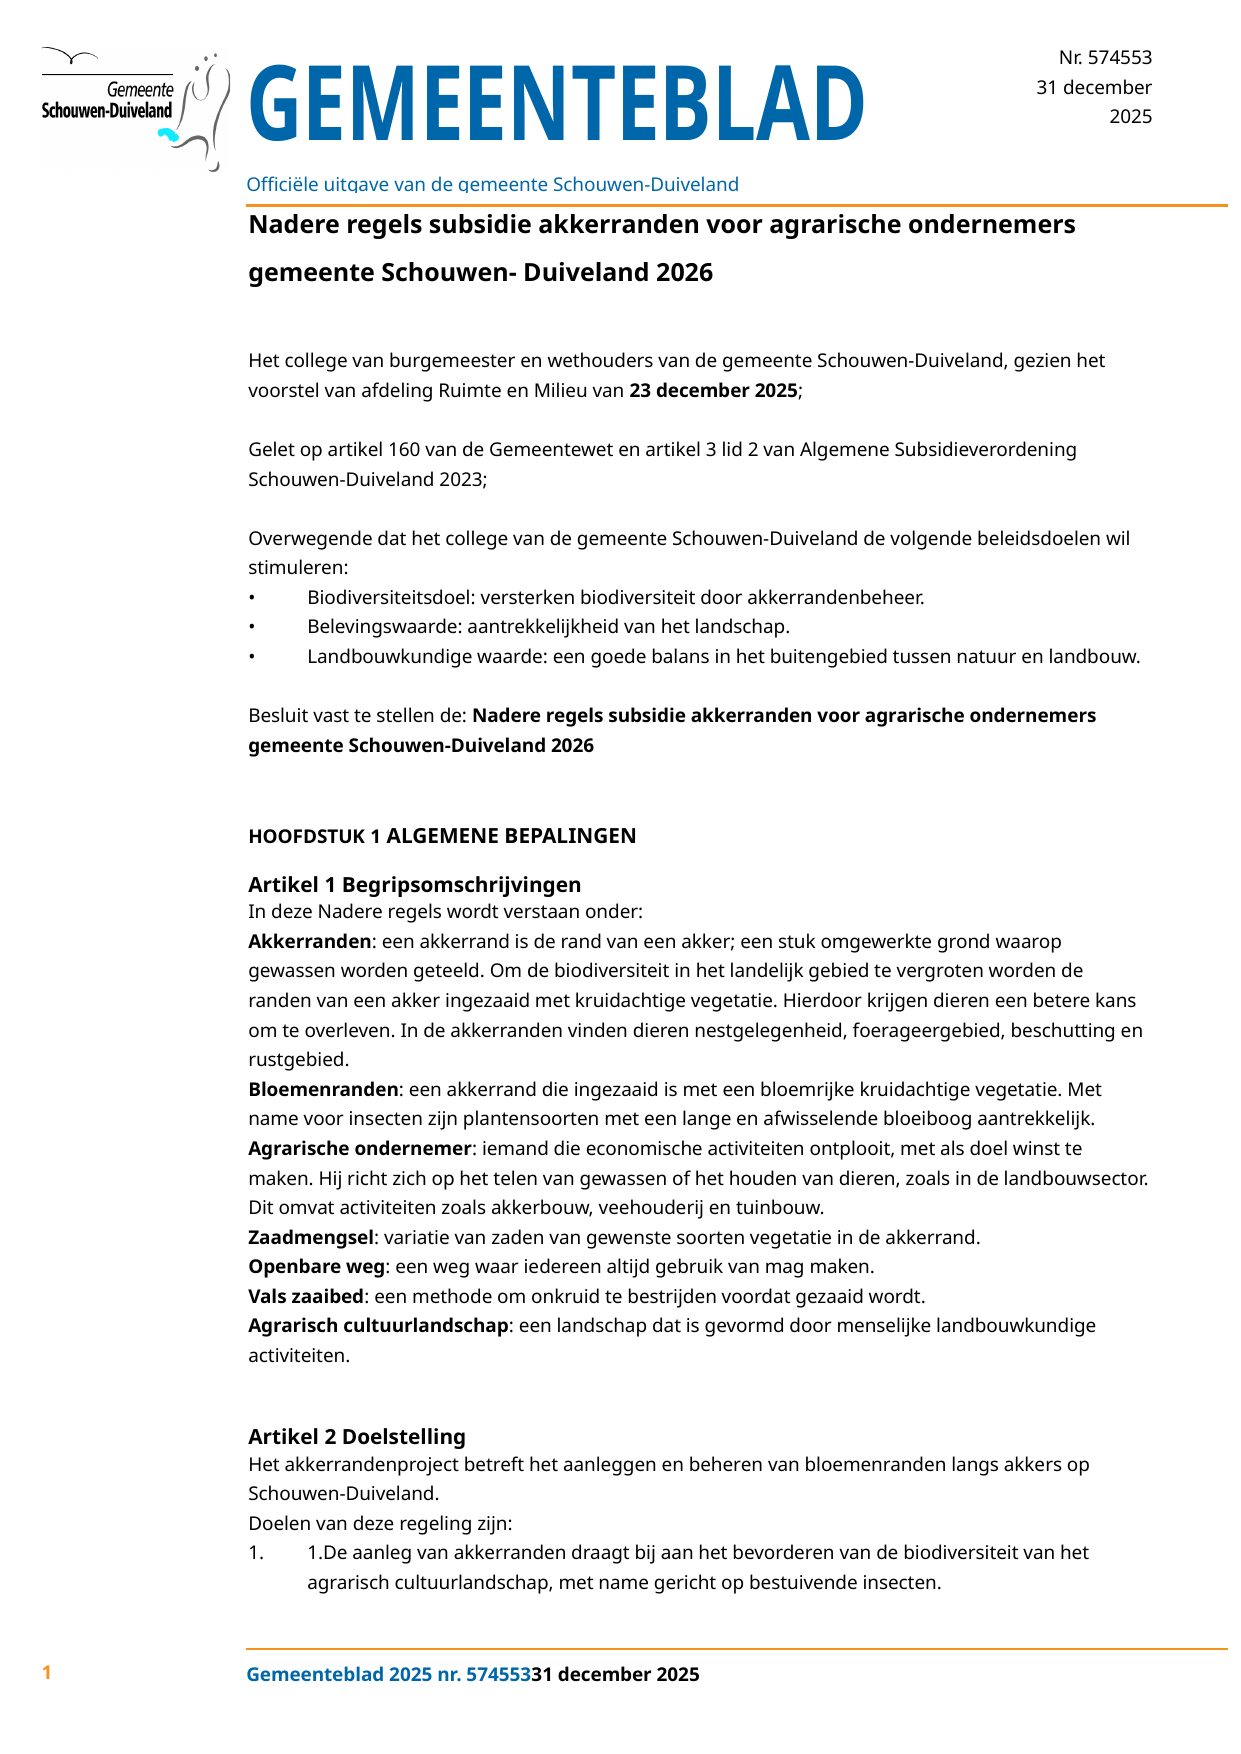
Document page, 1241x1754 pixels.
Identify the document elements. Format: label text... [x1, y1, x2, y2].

text Het akkerrandenproject betreft het aanleggen en beheren van bloemenranden langs akkers op Schouwen-Duiveland. [248, 1451, 1152, 1506]
list Belevingswaarde: aantrekkelijkheid van het landschap. [248, 614, 1152, 639]
text Akkerranden: een akkerrand is de rand van een akker; een stuk omgewerkte grond waarop gewassen worden geteeld. Om de biodiversiteit in het landelijk gebied te vergroten worden de randen van een akker ingezaaid met kruidachtige vegetatie. Hierdoor krijgen dieren een betere kans om te overleven. In de akkerranden vinden dieren nestgelegenheid, foerageergebied, beschutting en rustgebied. [248, 928, 1152, 1072]
list Biodiversiteitsdoel: versterken biodiversiteit door akkerrandenbeheer. [248, 584, 1152, 610]
text Vals zaaibed: een methode om onkruid te bestrijden voordat gezaaid wordt. [248, 1283, 1152, 1309]
text Artikel 1 Begripsomschrijvingen [248, 870, 1152, 898]
text Openbare weg: een weg waar iedereen altijd gebruik van mag maken. [248, 1253, 1152, 1279]
text In deze Nadere regels wordt verstaan onder: [248, 898, 1152, 924]
text Agrarisch cultuurlandschap: een landschap dat is gevormd door menselijke landbouwkundige activiteiten. [248, 1313, 1152, 1368]
text Overwegende dat het college van de gemeente Schouwen-Duiveland de volgende beleidsdoelen wil stimuleren: [248, 525, 1152, 580]
text Artikel 2 Doelstelling [248, 1422, 1152, 1451]
text Doelen van deze regeling zijn: [248, 1510, 1152, 1536]
picture [41, 47, 231, 172]
list Landbouwkundige waarde: een goede balans in het buitengebied tussen natuur en landbouw. [248, 643, 1152, 669]
text Zaadmengsel: variatie van zaden van gewenste soorten vegetatie in de akkerrand. [248, 1224, 1152, 1250]
text Gelet op artikel 160 van de Gemeentewet en artikel 3 lid 2 van Algemene Subsidieverordening Schouwen-Duiveland 2023; [248, 436, 1152, 492]
text Nadere regels subsidie akkerranden voor agrarische ondernemers gemeente Schouwen- Duiveland 2026 [248, 207, 1152, 288]
text Besluit vast te stellen de: Nadere regels subsidie akkerranden voor agrarische ondernemers gemeente Schouwen-Duiveland 2026 [248, 702, 1152, 758]
text HOOFDSTUK 1 ALGEMENE BEPALINGEN [248, 821, 1152, 849]
list 1.De aanleg van akkerranden draagt bij aan het bevorderen van de biodiversiteit van het agrarisch cultuurlandschap, met name gericht op bestuivende insecten. [248, 1539, 1152, 1595]
text Agrarische ondernemer: iemand die economische activiteiten ontplooit, met als doel winst te maken. Hij richt zich op het telen van gewassen of het houden van dieren, zoals in de landbouwsector. Dit omvat activiteiten zoals akkerbouw, veehouderij en tuinbouw. [248, 1135, 1152, 1220]
text Bloemenranden: een akkerrand die ingezaaid is met een bloemrijke kruidachtige vegetatie. Met name voor insecten zijn plantensoorten met een lange en afwisselende bloeiboog aantrekkelijk. [248, 1076, 1152, 1131]
text Het college van burgemeester en wethouders van de gemeente Schouwen-Duiveland, gezien het voorstel van afdeling Ruimte en Milieu van 23 december 2025; [248, 347, 1152, 403]
